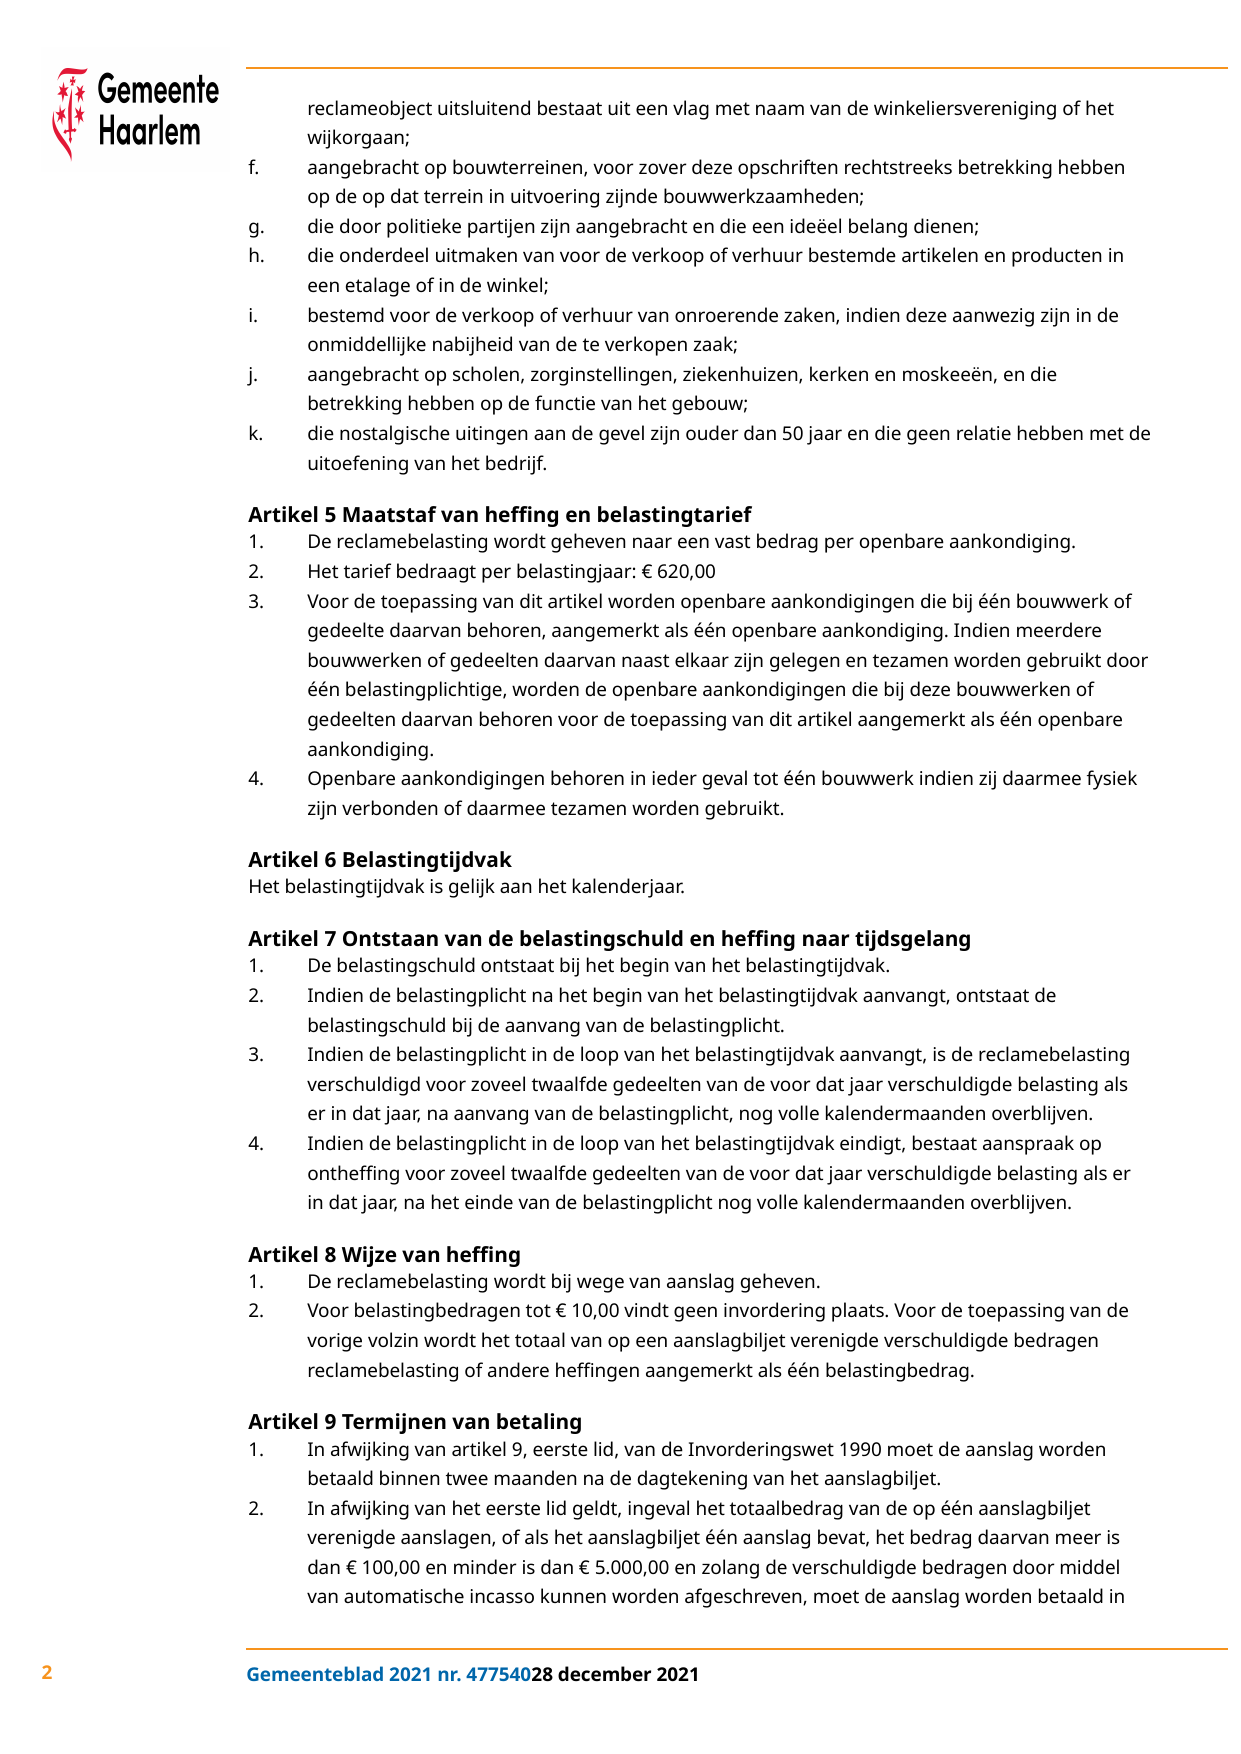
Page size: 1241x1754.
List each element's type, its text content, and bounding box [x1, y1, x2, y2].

list Indien de belastingplicht in de loop van het belastingtijdvak eindigt, bestaat aanspraak op ontheffing voor zoveel twaalfde gedeelten van de voor dat jaar verschuldigde belasting als er in dat jaar, na het einde van de belastingplicht nog volle kalendermaanden overblijven. [248, 1130, 1152, 1215]
text Artikel 8 Wijze van heffing [248, 1240, 1152, 1268]
list Voor de toepassing van dit artikel worden openbare aankondigingen die bij één bouwwerk of gedeelte daarvan behoren, aangemerkt als één openbare aankondiging. Indien meerdere bouwwerken of gedeelten daarvan naast elkaar zijn gelegen en tezamen worden gebruikt door één belastingplichtige, worden de openbare aankondigingen die bij deze bouwwerken of gedeelten daarvan behoren voor de toepassing van dit artikel aangemerkt als één openbare aankondiging. [248, 588, 1152, 761]
text Artikel 6 Belastingtijdvak [248, 845, 1152, 874]
list aangebracht op bouwterreinen, voor zover deze opschriften rechtstreeks betrekking hebben op de op dat terrein in uitvoering zijnde bouwwerkzaamheden; [248, 154, 1152, 209]
list Het tarief bedraagt per belastingjaar: € 620,00 [248, 558, 1152, 584]
list In afwijking van het eerste lid geldt, ingeval het totaalbedrag van de op één aanslagbiljet verenigde aanslagen, of als het aanslagbiljet één aanslag bevat, het bedrag daarvan meer is dan € 100,00 en minder is dan € 5.000,00 en zolang de verschuldigde bedragen door middel van automatische incasso kunnen worden afgeschreven, moet de aanslag worden betaald in [248, 1495, 1152, 1609]
list die onderdeel uitmaken van voor de verkoop of verhuur bestemde artikelen en producten in een etalage of in de winkel; [248, 243, 1152, 298]
list In afwijking van artikel 9, eerste lid, van de Invorderingswet 1990 moet de aanslag worden betaald binnen twee maanden na de dagtekening van het aanslagbiljet. [248, 1436, 1152, 1491]
text Artikel 9 Termijnen van betaling [248, 1407, 1152, 1436]
list bestemd voor de verkoop of verhuur van onroerende zaken, indien deze aanwezig zijn in de onmiddellijke nabijheid van de te verkopen zaak; [248, 302, 1152, 357]
list Indien de belastingplicht na het begin van het belastingtijdvak aanvangt, ontstaat de belastingschuld bij de aanvang van de belastingplicht. [248, 982, 1152, 1037]
list De reclamebelasting wordt geheven naar een vast bedrag per openbare aankondiging. [248, 529, 1152, 554]
text Artikel 7 Ontstaan van de belastingschuld en heffing naar tijdsgelang [248, 924, 1152, 953]
list Openbare aankondigingen behoren in ieder geval tot één bouwwerk indien zij daarmee fysiek zijn verbonden of daarmee tezamen worden gebruikt. [248, 765, 1152, 821]
list reclameobject uitsluitend bestaat uit een vlag met naam van de winkeliersvereniging of het wijkorgaan; [248, 95, 1152, 150]
list Indien de belastingplicht in de loop van het belastingtijdvak aanvangt, is de reclamebelasting verschuldigd voor zoveel twaalfde gedeelten van de voor dat jaar verschuldigde belasting als er in dat jaar, na aanvang van de belastingplicht, nog volle kalendermaanden overblijven. [248, 1041, 1152, 1126]
list Voor belastingbedragen tot € 10,00 vindt geen invordering plaats. Voor de toepassing van de vorige volzin wordt het totaal van op een aanslagbiljet verenigde verschuldigde bedragen reclamebelasting of andere heffingen aangemerkt als één belastingbedrag. [248, 1298, 1152, 1383]
text Artikel 5 Maatstaf van heffing en belastingtarief [248, 500, 1152, 529]
list aangebracht op scholen, zorginstellingen, ziekenhuizen, kerken en moskeeën, en die betrekking hebben op de functie van het gebouw; [248, 361, 1152, 416]
list die nostalgische uitingen aan de gevel zijn ouder dan 50 jaar en die geen relatie hebben met de uitoefening van het bedrijf. [248, 420, 1152, 476]
list De belastingschuld ontstaat bij het begin van het belastingtijdvak. [248, 953, 1152, 978]
text Het belastingtijdvak is gelijk aan het kalenderjaar. [248, 874, 1152, 899]
list die door politieke partijen zijn aangebracht en die een ideëel belang dienen; [248, 213, 1152, 239]
picture [41, 47, 231, 172]
list De reclamebelasting wordt bij wege van aanslag geheven. [248, 1268, 1152, 1294]
